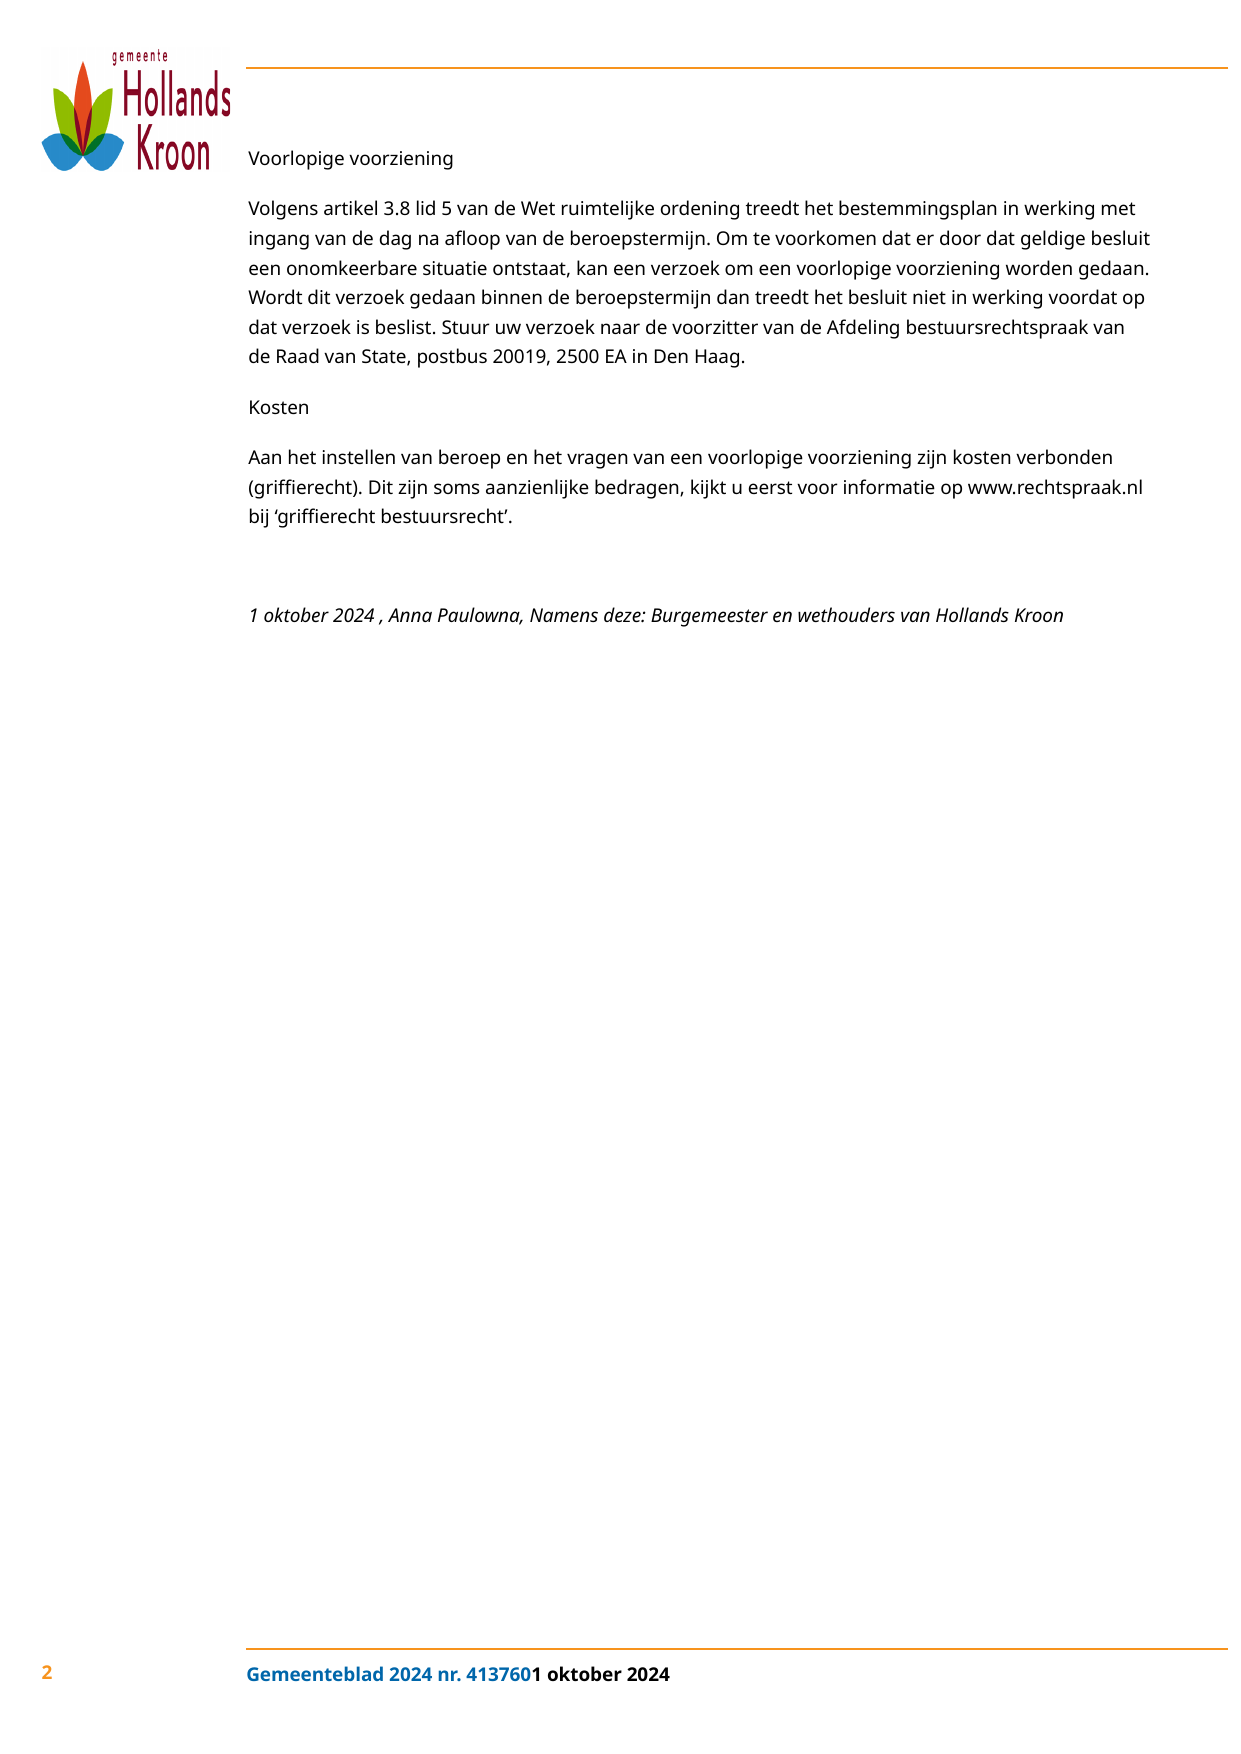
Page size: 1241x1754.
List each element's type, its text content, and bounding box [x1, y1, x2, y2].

text Volgens artikel 3.8 lid 5 van de Wet ruimtelijke ordening treedt het bestemmingsplan in werking met ingang van de dag na afloop van de beroepstermijn. Om te voorkomen dat er door dat geldige besluit een onomkeerbare situatie ontstaat, kan een verzoek om een voorlopige voorziening worden gedaan. Wordt dit verzoek gedaan binnen de beroepstermijn dan treedt het besluit niet in werking voordat op dat verzoek is beslist. Stuur uw verzoek naar de voorzitter van de Afdeling bestuursrechtspraak van de Raad van State, postbus 20019, 2500 EA in Den Haag. [248, 196, 1152, 369]
text Kosten [248, 394, 1152, 420]
text Voorlopige voorziening [248, 145, 1152, 171]
picture [41, 47, 231, 172]
text 1 oktober 2024 , Anna Paulowna, Namens deze: Burgemeester en wethouders van Hollands Kroon [248, 602, 1152, 627]
text Aan het instellen van beroep en het vragen van een voorlopige voorziening zijn kosten verbonden (griffierecht). Dit zijn soms aanzienlijke bedragen, kijkt u eerst voor informatie op www.rechtspraak.nl bij ‘griffierecht bestuursrecht’. [248, 444, 1152, 529]
